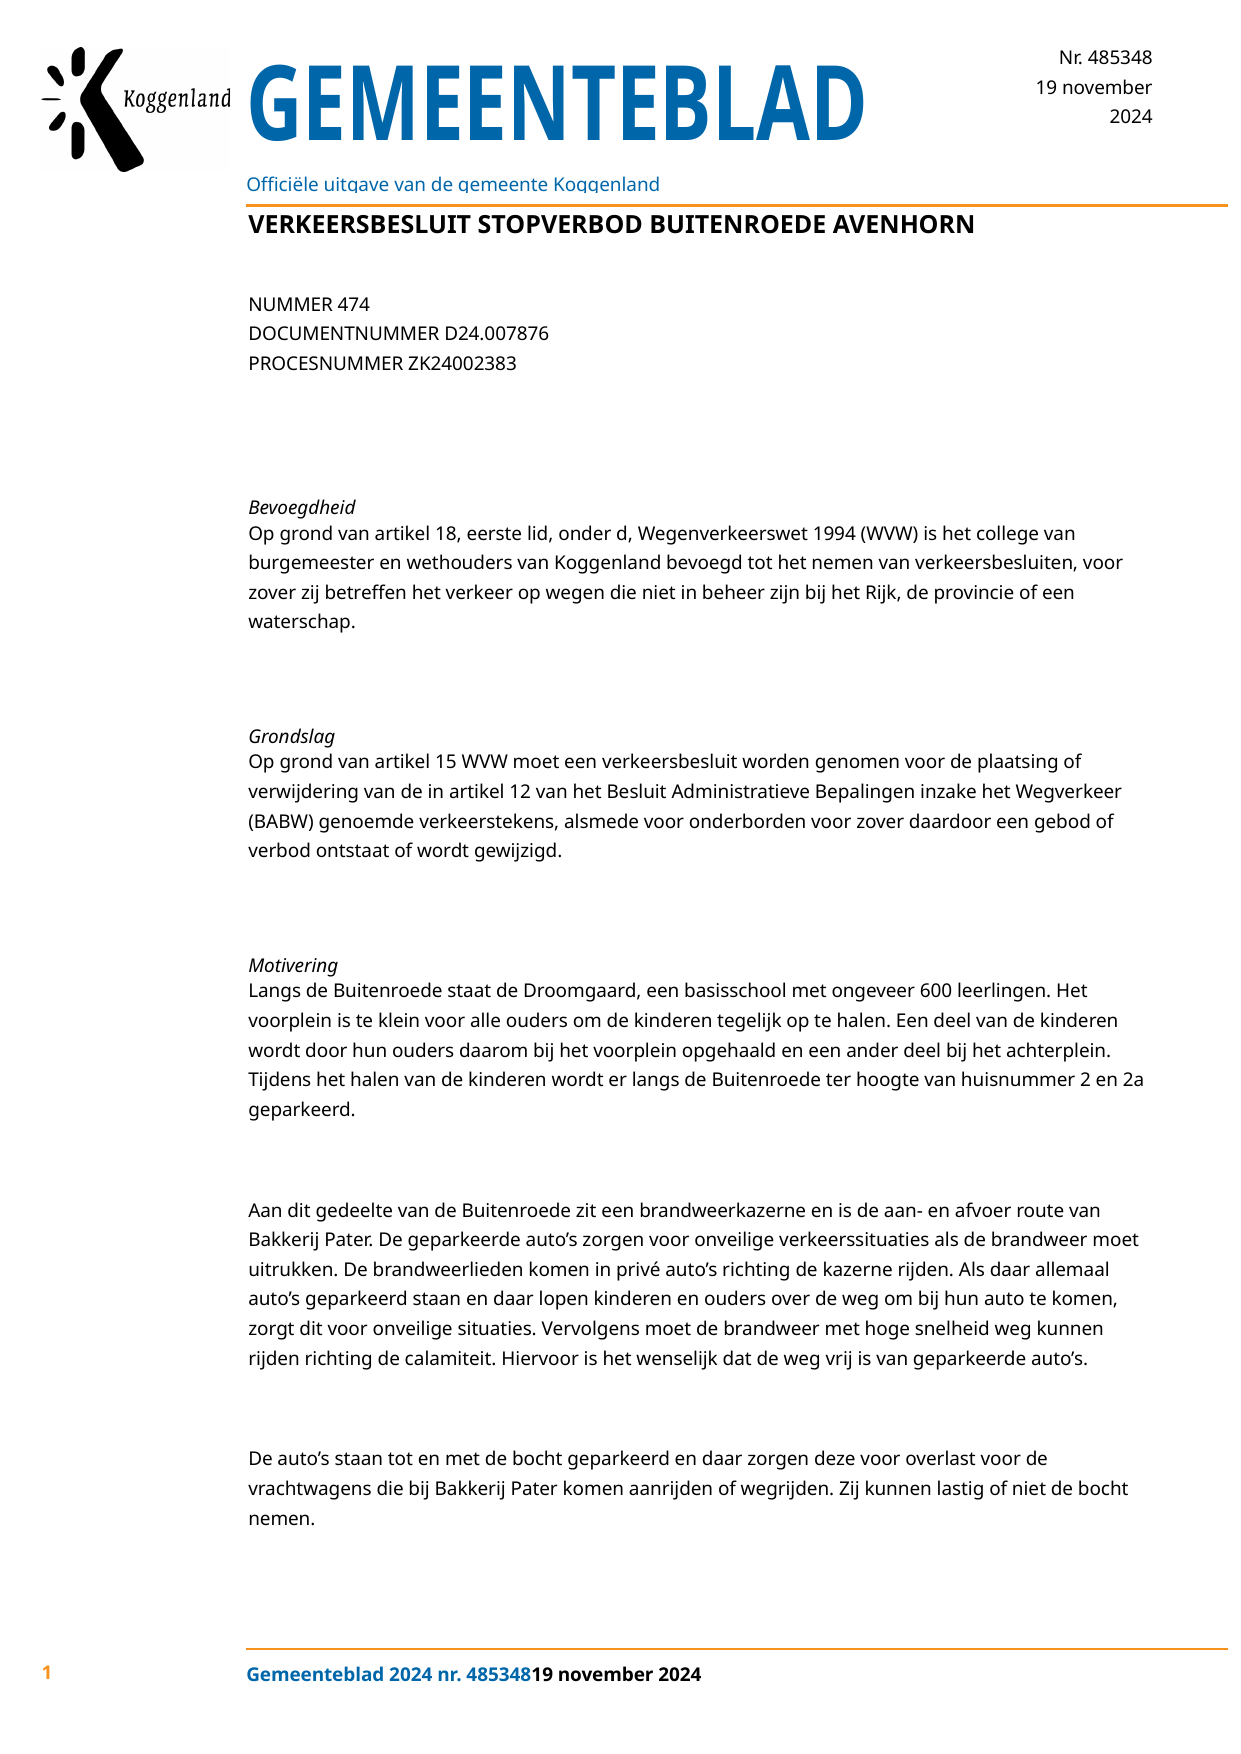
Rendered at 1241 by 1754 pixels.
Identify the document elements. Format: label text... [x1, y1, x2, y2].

text Langs de Buitenroede staat de Droomgaard, een basisschool met ongeveer 600 leerlingen. Het voorplein is te klein voor alle ouders om de kinderen tegelijk op te halen. Een deel van de kinderen wordt door hun ouders daarom bij het voorplein opgehaald en een ander deel bij het achterplein. Tijdens het halen van de kinderen wordt er langs de Buitenroede ter hoogte van huisnummer 2 en 2a geparkeerd. [248, 978, 1152, 1122]
text De auto’s staan tot en met de bocht geparkeerd en daar zorgen deze voor overlast voor de vrachtwagens die bij Bakkerij Pater komen aanrijden of wegrijden. Zij kunnen lastig of niet de bocht nemen. [248, 1446, 1152, 1530]
text Motivering [248, 952, 1152, 978]
text DOCUMENTNUMMER D24.007876 [248, 321, 1152, 346]
text Grondslag [248, 723, 1152, 749]
text PROCESNUMMER ZK24002383 [248, 350, 1152, 376]
text Bevoegdheid [248, 494, 1152, 520]
text VERKEERSBESLUIT STOPVERBOD BUITENROEDE AVENHORN [248, 207, 1152, 241]
picture [41, 47, 231, 172]
text NUMMER 474 [248, 291, 1152, 317]
text Op grond van artikel 15 WVW moet een verkeersbesluit worden genomen voor de plaatsing of verwijdering van de in artikel 12 van het Besluit Administratieve Bepalingen inzake het Wegverkeer (BABW) genoemde verkeerstekens, alsmede voor onderborden voor zover daardoor een gebod of verbod ontstaat of wordt gewijzigd. [248, 749, 1152, 863]
text Aan dit gedeelte van de Buitenroede zit een brandweerkazerne en is de aan- en afvoer route van Bakkerij Pater. De geparkeerde auto’s zorgen voor onveilige verkeerssituaties als de brandweer moet uitrukken. De brandweerlieden komen in privé auto’s richting de kazerne rijden. Als daar allemaal auto’s geparkeerd staan en daar lopen kinderen en ouders over de weg om bij hun auto te komen, zorgt dit voor onveilige situaties. Vervolgens moet de brandweer met hoge snelheid weg kunnen rijden richting de calamiteit. Hiervoor is het wenselijk dat de weg vrij is van geparkeerde auto’s. [248, 1197, 1152, 1370]
text Op grond van artikel 18, eerste lid, onder d, Wegenverkeerswet 1994 (WVW) is het college van burgemeester en wethouders van Koggenland bevoegd tot het nemen van verkeersbesluiten, voor zover zij betreffen het verkeer op wegen die niet in beheer zijn bij het Rijk, de provincie of een waterschap. [248, 520, 1152, 634]
